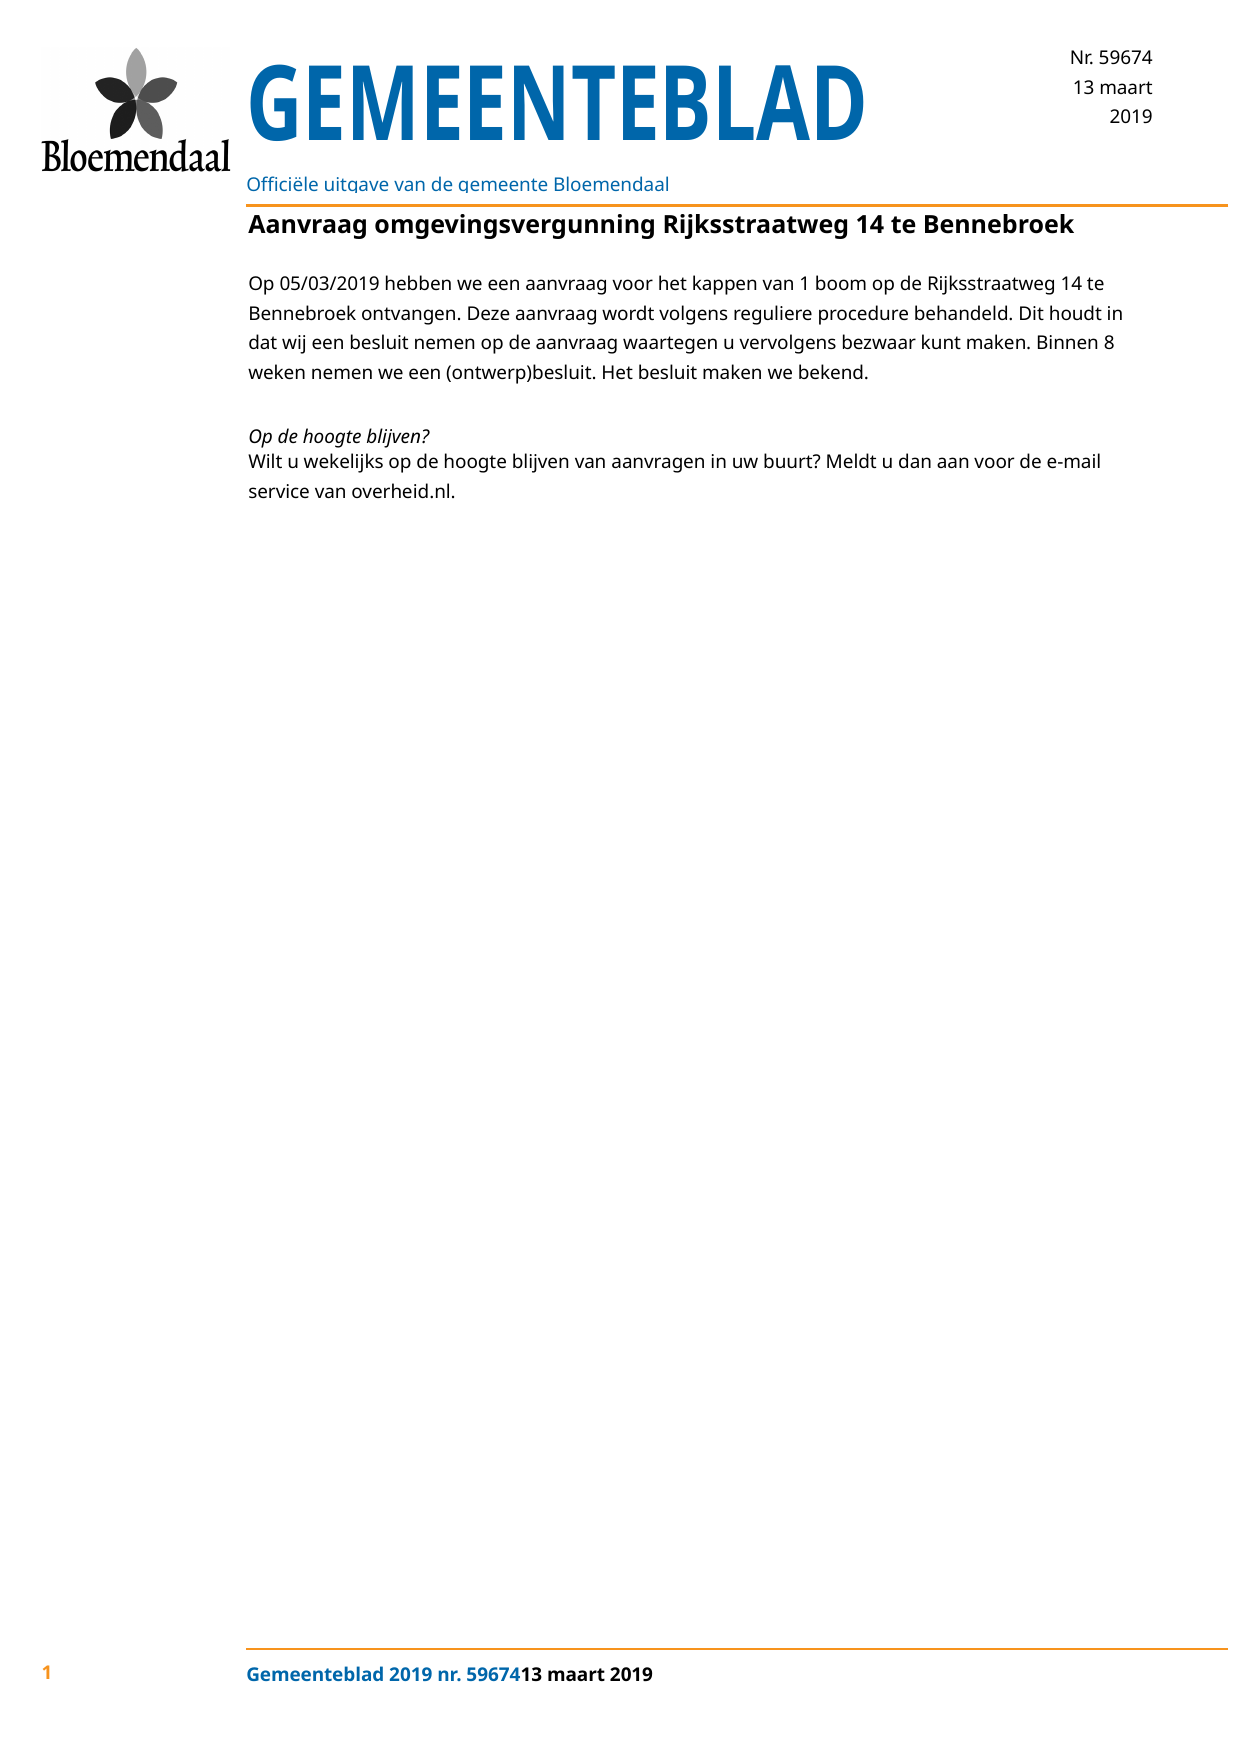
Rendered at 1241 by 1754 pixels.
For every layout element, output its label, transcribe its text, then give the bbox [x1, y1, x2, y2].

text Op de hoogte blijven? [248, 423, 1152, 449]
text Op 05/03/2019 hebben we een aanvraag voor het kappen van 1 boom op de Rijksstraatweg 14 te Bennebroek ontvangen. Deze aanvraag wordt volgens reguliere procedure behandeld. Dit houdt in dat wij een besluit nemen op de aanvraag waartegen u vervolgens bezwaar kunt maken. Binnen 8 weken nemen we een (ontwerp)besluit. Het besluit maken we bekend. [248, 270, 1152, 385]
picture [41, 47, 231, 172]
text Wilt u wekelijks op de hoogte blijven van aanvragen in uw buurt? Meldt u dan aan voor de e-mail service van overheid.nl. [248, 449, 1152, 504]
text Aanvraag omgevingsvergunning Rijksstraatweg 14 te Bennebroek [248, 207, 1152, 241]
